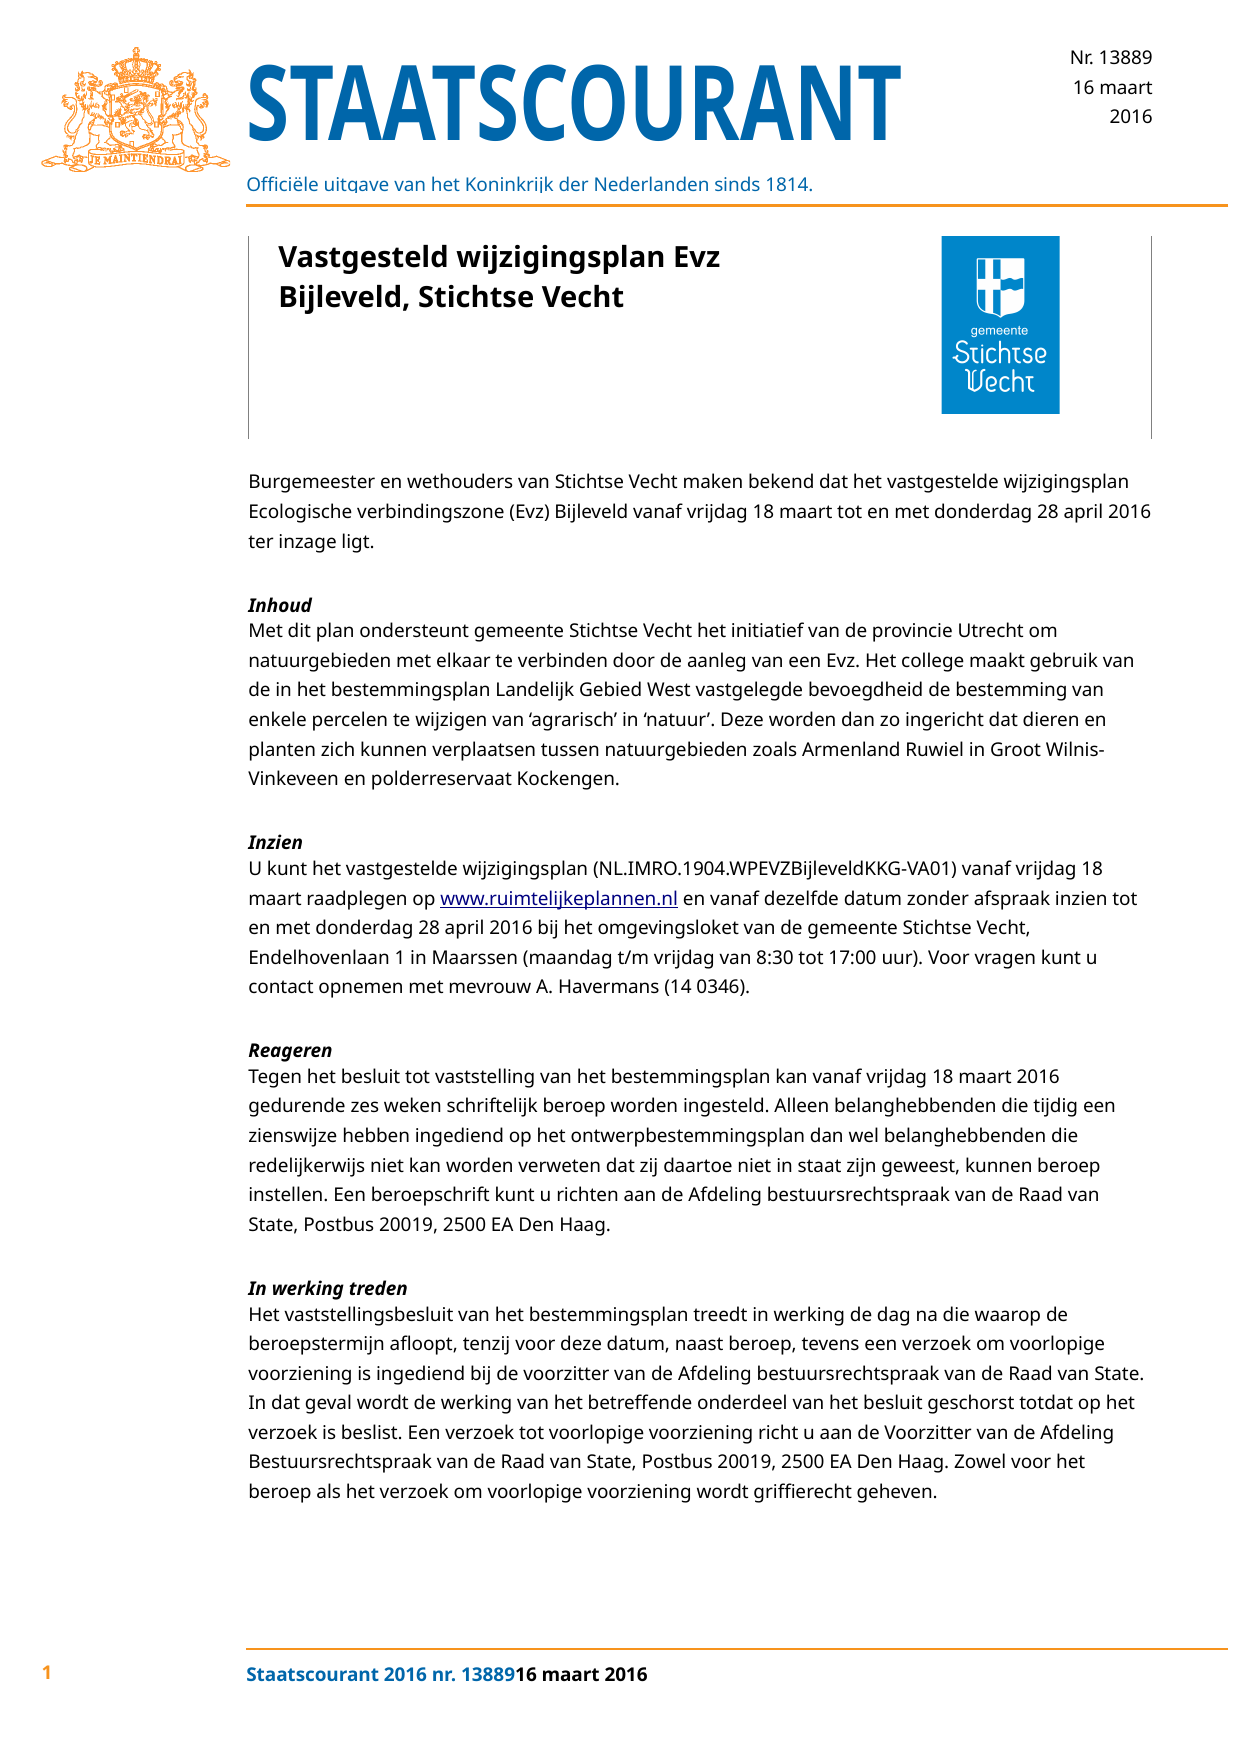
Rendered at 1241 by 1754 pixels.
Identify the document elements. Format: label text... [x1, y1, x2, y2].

text Tegen het besluit tot vaststelling van het bestemmingsplan kan vanaf vrijdag 18 maart 2016 gedurende zes weken schriftelijk beroep worden ingesteld. Alleen belanghebbenden die tijdig een zienswijze hebben ingediend op het ontwerpbestemmingsplan dan wel belanghebbenden die redelijkerwijs niet kan worden verweten dat zij daartoe niet in staat zijn geweest, kunnen beroep instellen. Een beroepschrift kunt u richten aan de Afdeling bestuursrechtspraak van de Raad van State, Postbus 20019, 2500 EA Den Haag. [248, 1063, 1152, 1237]
text Inhoud [248, 592, 1152, 617]
picture [1027, 377, 1032, 389]
text Inzien [248, 829, 1152, 855]
table_header [850, 414, 1151, 439]
picture [1001, 259, 1024, 279]
picture [971, 348, 977, 359]
picture [1000, 289, 1024, 317]
text Met dit plan ondersteunt gemeente Stichtse Vecht het initiatief van de provincie Utrecht om natuurgebieden met elkaar te verbinden door de aanleg van een Evz. Het college maakt gebruik van de in het bestemmingsplan Landelijk Gebied West vastgelegde bevoegdheid de bestemming van enkele percelen te wijzigen van ‘agrarisch’ in ‘natuur’. Deze worden dan zo ingericht dat dieren en planten zich kunnen verplaatsen tussen natuurgebieden zoals Armenland Ruwiel in Groot Wilnis-Vinkeveen en polderreservaat Kockengen. [248, 617, 1152, 791]
table_header Vastgesteld wijzigingsplan Evz Bijleveld, Stichtse Vecht [249, 236, 850, 439]
text Burgemeester en wethouders van Stichtse Vecht maken bekend dat het vastgestelde wijzigingsplan Ecologische verbindingszone (Evz) Bijleveld vanaf vrijdag 18 maart tot en met donderdag 28 april 2016 ter inzage ligt. [248, 469, 1152, 553]
picture [977, 259, 1000, 313]
text U kunt het vastgestelde wijzigingsplan (NL.IMRO.1904.WPEVZBijleveldKKG-VA01) vanaf vrijdag 18 maart raadplegen op www.ruimtelijkeplannen.nl en vanaf dezelfde datum zonder afspraak inzien tot en met donderdag 28 april 2016 bij het omgevingsloket van de gemeente Stichtse Vecht, Endelhovenlaan 1 in Maarssen (maandag t/m vrijdag van 8:30 tot 17:00 uur). Voor vragen kunt u contact opnemen met mevrouw A. Havermans (14 0346). [248, 855, 1152, 999]
table_header [1060, 236, 1151, 413]
text In werking treden [248, 1275, 1152, 1301]
table_header [850, 236, 941, 413]
picture [1013, 370, 1020, 391]
picture [1013, 348, 1019, 359]
picture [41, 47, 231, 172]
text Het vaststellingsbesluit van het bestemmingsplan treedt in werking de dag na die waarop de beroepstermijn afloopt, tenzij voor deze datum, naast beroep, tevens een verzoek om voorlopige voorziening is ingediend bij de voorzitter van de Afdeling bestuursrechtspraak van de Raad van State. In dat geval wordt de werking van het betreffende onderdeel van het besluit geschorst totdat op het verzoek is beslist. Een verzoek tot voorlopige voorziening richt u aan de Voorzitter van de Afdeling Bestuursrechtspraak van de Raad van State, Postbus 20019, 2500 EA Den Haag. Zowel voor het beroep als het verzoek om voorlopige voorziening wordt griffierecht geheven. [248, 1301, 1152, 1504]
text Reageren [248, 1037, 1152, 1063]
